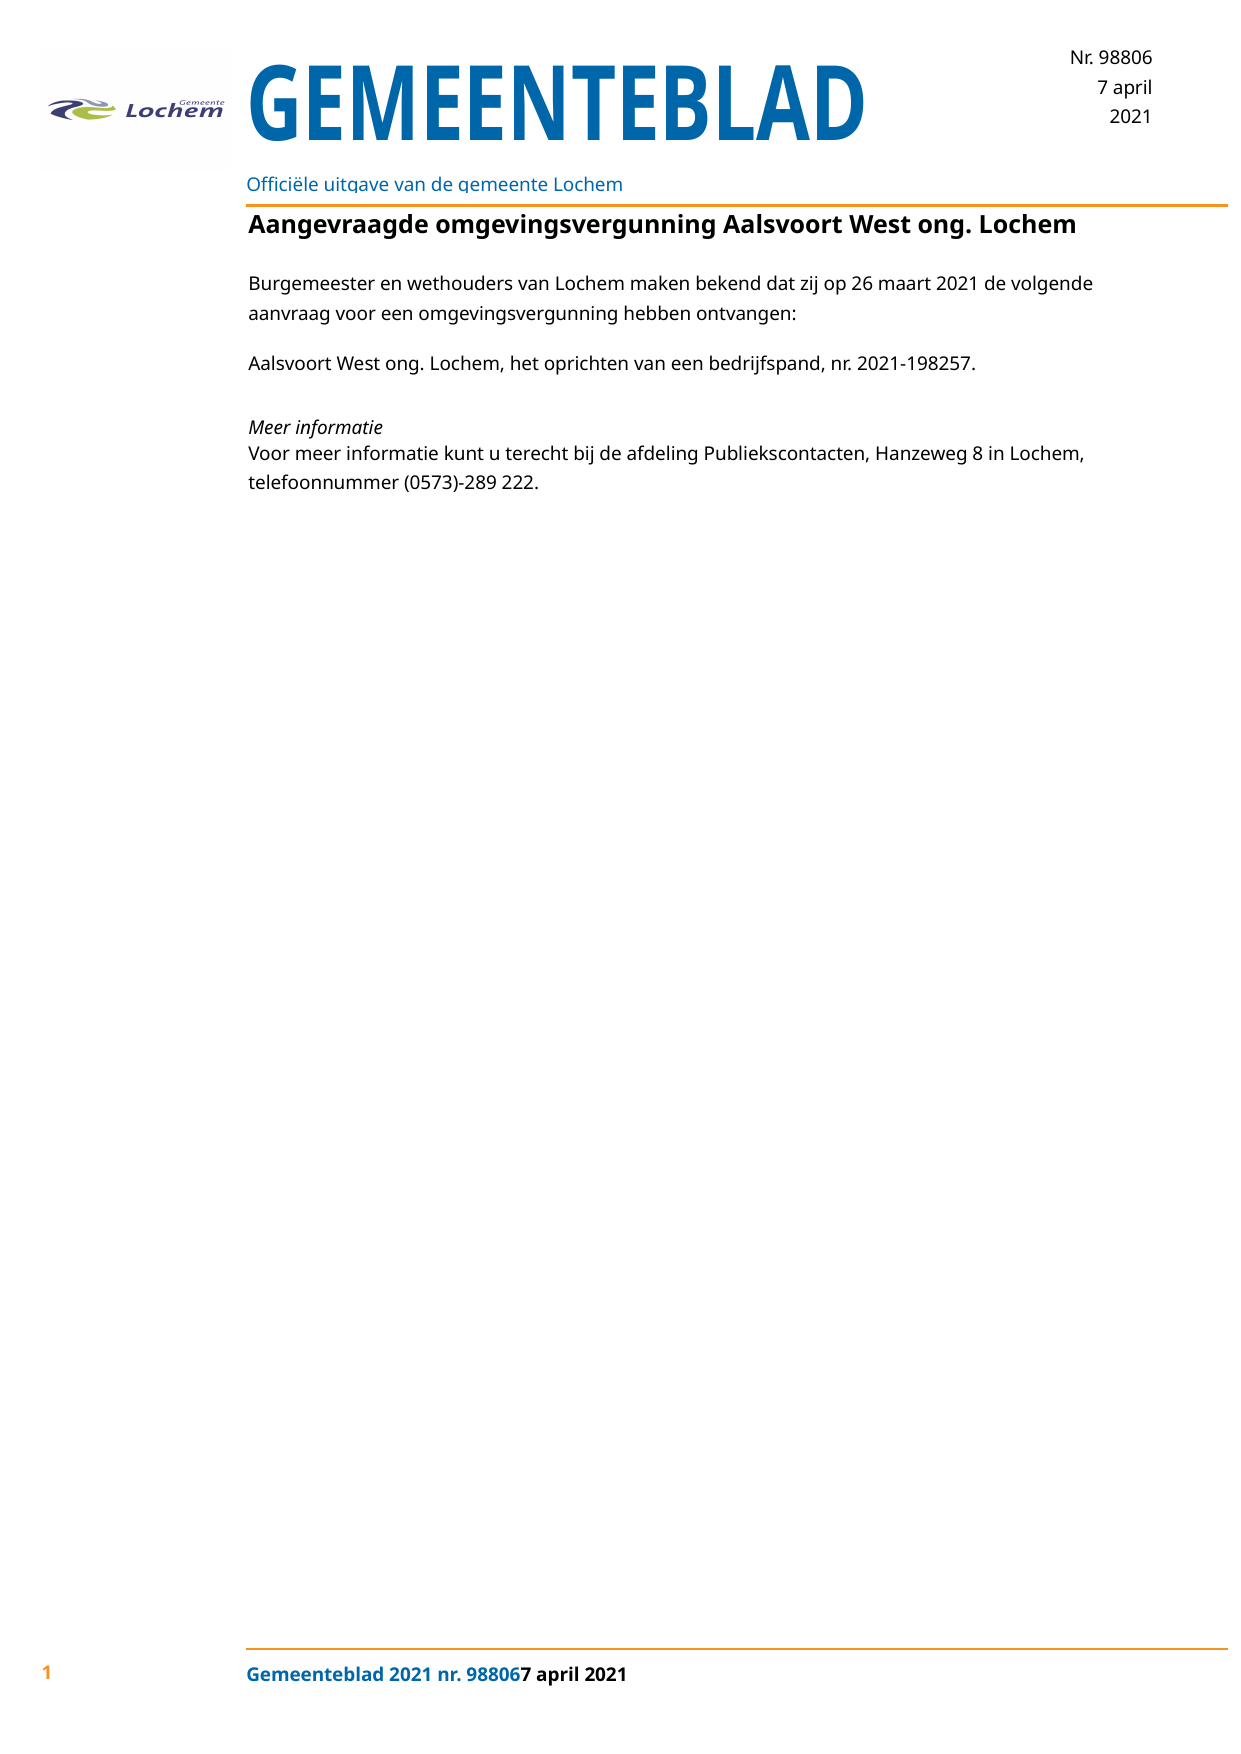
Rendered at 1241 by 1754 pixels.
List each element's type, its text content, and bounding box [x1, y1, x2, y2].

text Burgemeester en wethouders van Lochem maken bekend dat zij op 26 maart 2021 de volgende aanvraag voor een omgevingsvergunning hebben ontvangen: [248, 270, 1152, 326]
text Aangevraagde omgevingsvergunning Aalsvoort West ong. Lochem [248, 207, 1152, 241]
text Meer informatie [248, 414, 1152, 440]
text Voor meer informatie kunt u terecht bij de afdeling Publiekscontacten, Hanzeweg 8 in Lochem, telefoonnummer (0573)-289 222. [248, 440, 1152, 495]
text Aalsvoort West ong. Lochem, het oprichten van een bedrijfspand, nr. 2021-198257. [248, 350, 1152, 376]
picture [41, 47, 231, 172]
